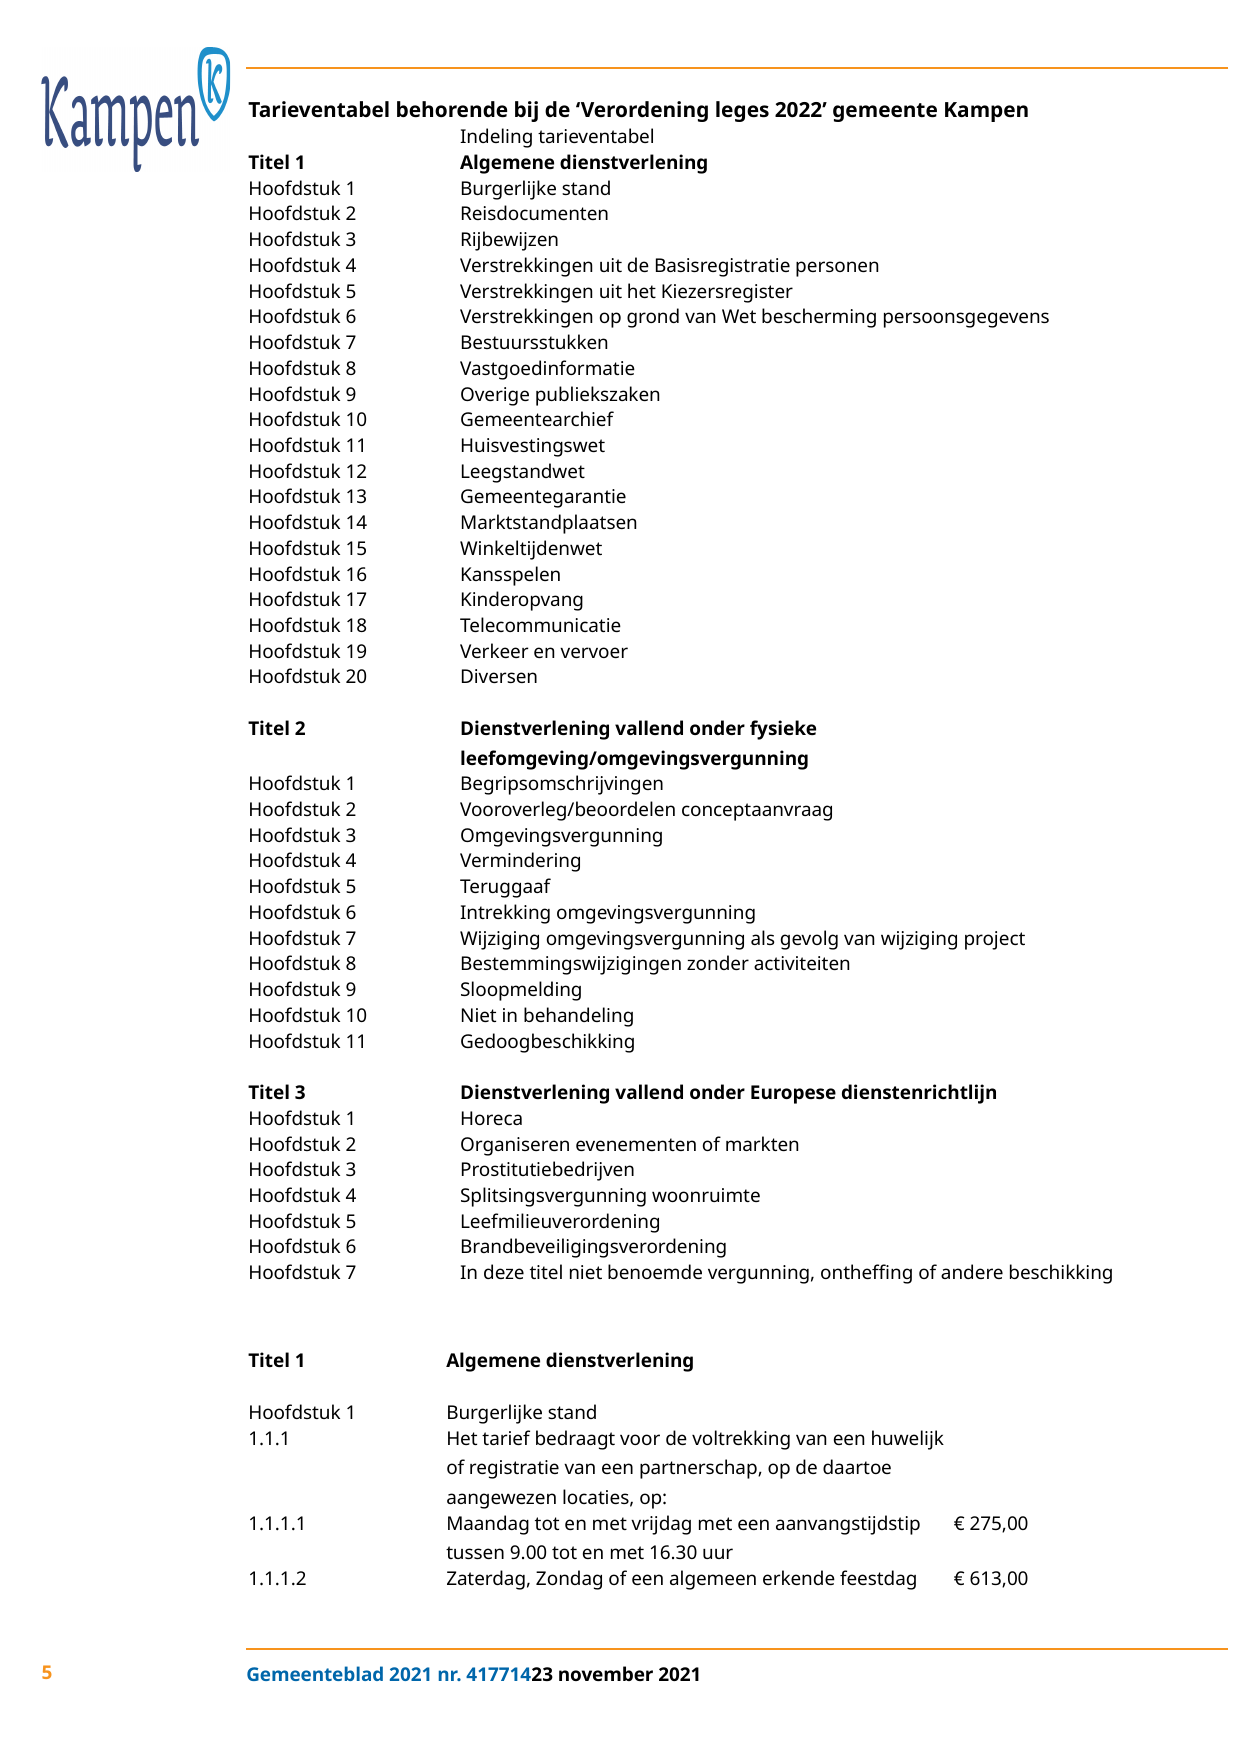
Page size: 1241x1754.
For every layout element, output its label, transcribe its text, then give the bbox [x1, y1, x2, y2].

table_cell [460, 1054, 1152, 1079]
table_cell Omgevingsvergunning [460, 822, 1152, 848]
table_cell Niet in behandeling [460, 1002, 1152, 1028]
table_cell Huisvestingswet [460, 432, 1152, 458]
table_cell Hoofdstuk 7 [248, 329, 460, 355]
table_header [954, 1348, 1152, 1373]
table_cell Kinderopvang [460, 587, 1152, 612]
table_cell [954, 1399, 1152, 1425]
table_cell Rijbewijzen [460, 226, 1152, 252]
table_cell 1.1.1 [248, 1425, 446, 1510]
table_cell Hoofdstuk 20 [248, 664, 460, 689]
table_header [248, 124, 460, 149]
table_cell Wijziging omgevingsvergunning als gevolg van wijziging project [460, 925, 1152, 951]
table_cell € 275,00 [954, 1510, 1152, 1565]
table_cell € 613,00 [954, 1565, 1152, 1591]
table_cell Hoofdstuk 18 [248, 612, 460, 638]
table_cell Vastgoedinformatie [460, 355, 1152, 381]
table_cell Reisdocumenten [460, 201, 1152, 226]
table_cell Hoofdstuk 9 [248, 381, 460, 406]
table_cell Hoofdstuk 19 [248, 638, 460, 664]
table_cell Hoofdstuk 3 [248, 226, 460, 252]
table_cell Verstrekkingen uit het Kiezersregister [460, 278, 1152, 303]
table_cell Prostitutiebedrijven [460, 1156, 1152, 1182]
table_header Titel 1 [248, 1348, 446, 1373]
table_cell Hoofdstuk 8 [248, 951, 460, 976]
table_cell Splitsingsvergunning woonruimte [460, 1182, 1152, 1208]
table_cell Hoofdstuk 11 [248, 1028, 460, 1053]
table_cell Kansspelen [460, 561, 1152, 587]
table_cell Winkeltijdenwet [460, 535, 1152, 561]
table_cell In deze titel niet benoemde vergunning, ontheffing of andere beschikking [460, 1259, 1152, 1285]
table_cell Hoofdstuk 1 [248, 1399, 446, 1425]
table_cell Vooroverleg/beoordelen conceptaanvraag [460, 796, 1152, 822]
text Tarieventabel behorende bij de ‘Verordening leges 2022’ gemeente Kampen [248, 95, 1152, 123]
table_cell Bestuursstukken [460, 329, 1152, 355]
table_header Algemene dienstverlening [446, 1348, 954, 1373]
table_cell Verstrekkingen uit de Basisregistratie personen [460, 252, 1152, 278]
table_cell Zaterdag, Zondag of een algemeen erkende feestdag [446, 1565, 954, 1591]
table_cell Hoofdstuk 2 [248, 201, 460, 226]
table_cell Hoofdstuk 10 [248, 1002, 460, 1028]
table_cell Hoofdstuk 1 [248, 175, 460, 201]
table_cell Hoofdstuk 16 [248, 561, 460, 587]
table_cell Hoofdstuk 6 [248, 304, 460, 329]
table_cell Hoofdstuk 1 [248, 771, 460, 796]
table_cell Sloopmelding [460, 976, 1152, 1002]
table_cell Begripsomschrijvingen [460, 771, 1152, 796]
table_cell Hoofdstuk 10 [248, 406, 460, 432]
table_cell [446, 1373, 954, 1399]
table_header Indeling tarieventabel [460, 124, 1152, 149]
table_cell Dienstverlening vallend onder fysieke leefomgeving/omgevingsvergunning [460, 715, 1152, 771]
table_cell Hoofdstuk 7 [248, 1259, 460, 1285]
table_cell Teruggaaf [460, 874, 1152, 899]
table_cell Overige publiekszaken [460, 381, 1152, 406]
table_cell Hoofdstuk 4 [248, 1182, 460, 1208]
table_cell 1.1.1.1 [248, 1510, 446, 1565]
table_cell Maandag tot en met vrijdag met een aanvangstijdstip tussen 9.00 tot en met 16.30 uur [446, 1510, 954, 1565]
table_cell Algemene dienstverlening [460, 149, 1152, 175]
picture [41, 47, 231, 172]
table_cell Hoofdstuk 17 [248, 587, 460, 612]
table_cell Marktstandplaatsen [460, 509, 1152, 535]
table_cell [248, 1373, 446, 1399]
table_cell Telecommunicatie [460, 612, 1152, 638]
table_cell Hoofdstuk 14 [248, 509, 460, 535]
table_cell Hoofdstuk 11 [248, 432, 460, 458]
table_cell Organiseren evenementen of markten [460, 1131, 1152, 1156]
table_cell [248, 1054, 460, 1079]
table_cell Hoofdstuk 5 [248, 1208, 460, 1234]
table_cell Vermindering [460, 848, 1152, 873]
table_cell Hoofdstuk 5 [248, 278, 460, 303]
table_cell Hoofdstuk 12 [248, 458, 460, 484]
table_cell Titel 1 [248, 149, 460, 175]
table_cell Hoofdstuk 13 [248, 484, 460, 509]
table_cell Horeca [460, 1105, 1152, 1131]
table_cell Hoofdstuk 6 [248, 899, 460, 925]
table_cell Leegstandwet [460, 458, 1152, 484]
table_cell Titel 2 [248, 715, 460, 771]
table_cell Hoofdstuk 9 [248, 976, 460, 1002]
table_cell Gemeentegarantie [460, 484, 1152, 509]
table_cell Gedoogbeschikking [460, 1028, 1152, 1053]
table_cell [248, 690, 460, 715]
table_cell Hoofdstuk 4 [248, 848, 460, 873]
table_cell Hoofdstuk 4 [248, 252, 460, 278]
table_cell Bestemmingswijzigingen zonder activiteiten [460, 951, 1152, 976]
table_cell Hoofdstuk 7 [248, 925, 460, 951]
table_cell Hoofdstuk 1 [248, 1105, 460, 1131]
table_cell Hoofdstuk 6 [248, 1234, 460, 1259]
table_cell [954, 1373, 1152, 1399]
table_cell Hoofdstuk 5 [248, 874, 460, 899]
table_cell Burgerlijke stand [460, 175, 1152, 201]
table_cell Hoofdstuk 8 [248, 355, 460, 381]
table_cell Verstrekkingen op grond van Wet bescherming persoonsgegevens [460, 304, 1152, 329]
table_cell Titel 3 [248, 1079, 460, 1105]
table_cell Hoofdstuk 3 [248, 1156, 460, 1182]
table_cell Intrekking omgevingsvergunning [460, 899, 1152, 925]
table_cell [954, 1425, 1152, 1510]
table_cell Verkeer en vervoer [460, 638, 1152, 664]
table_cell Diversen [460, 664, 1152, 689]
table_cell Dienstverlening vallend onder Europese dienstenrichtlijn [460, 1079, 1152, 1105]
table_cell Leefmilieuverordening [460, 1208, 1152, 1234]
table_cell Hoofdstuk 2 [248, 1131, 460, 1156]
table_cell Hoofdstuk 2 [248, 796, 460, 822]
table_cell Hoofdstuk 15 [248, 535, 460, 561]
table_cell Het tarief bedraagt voor de voltrekking van een huwelijk of registratie van een partnerschap, op de daartoe aangewezen locaties, op: [446, 1425, 954, 1510]
table_cell Gemeentearchief [460, 406, 1152, 432]
table_cell Brandbeveiligingsverordening [460, 1234, 1152, 1259]
table_cell Burgerlijke stand [446, 1399, 954, 1425]
table_cell 1.1.1.2 [248, 1565, 446, 1591]
table_cell Hoofdstuk 3 [248, 822, 460, 848]
table_cell [460, 690, 1152, 715]
